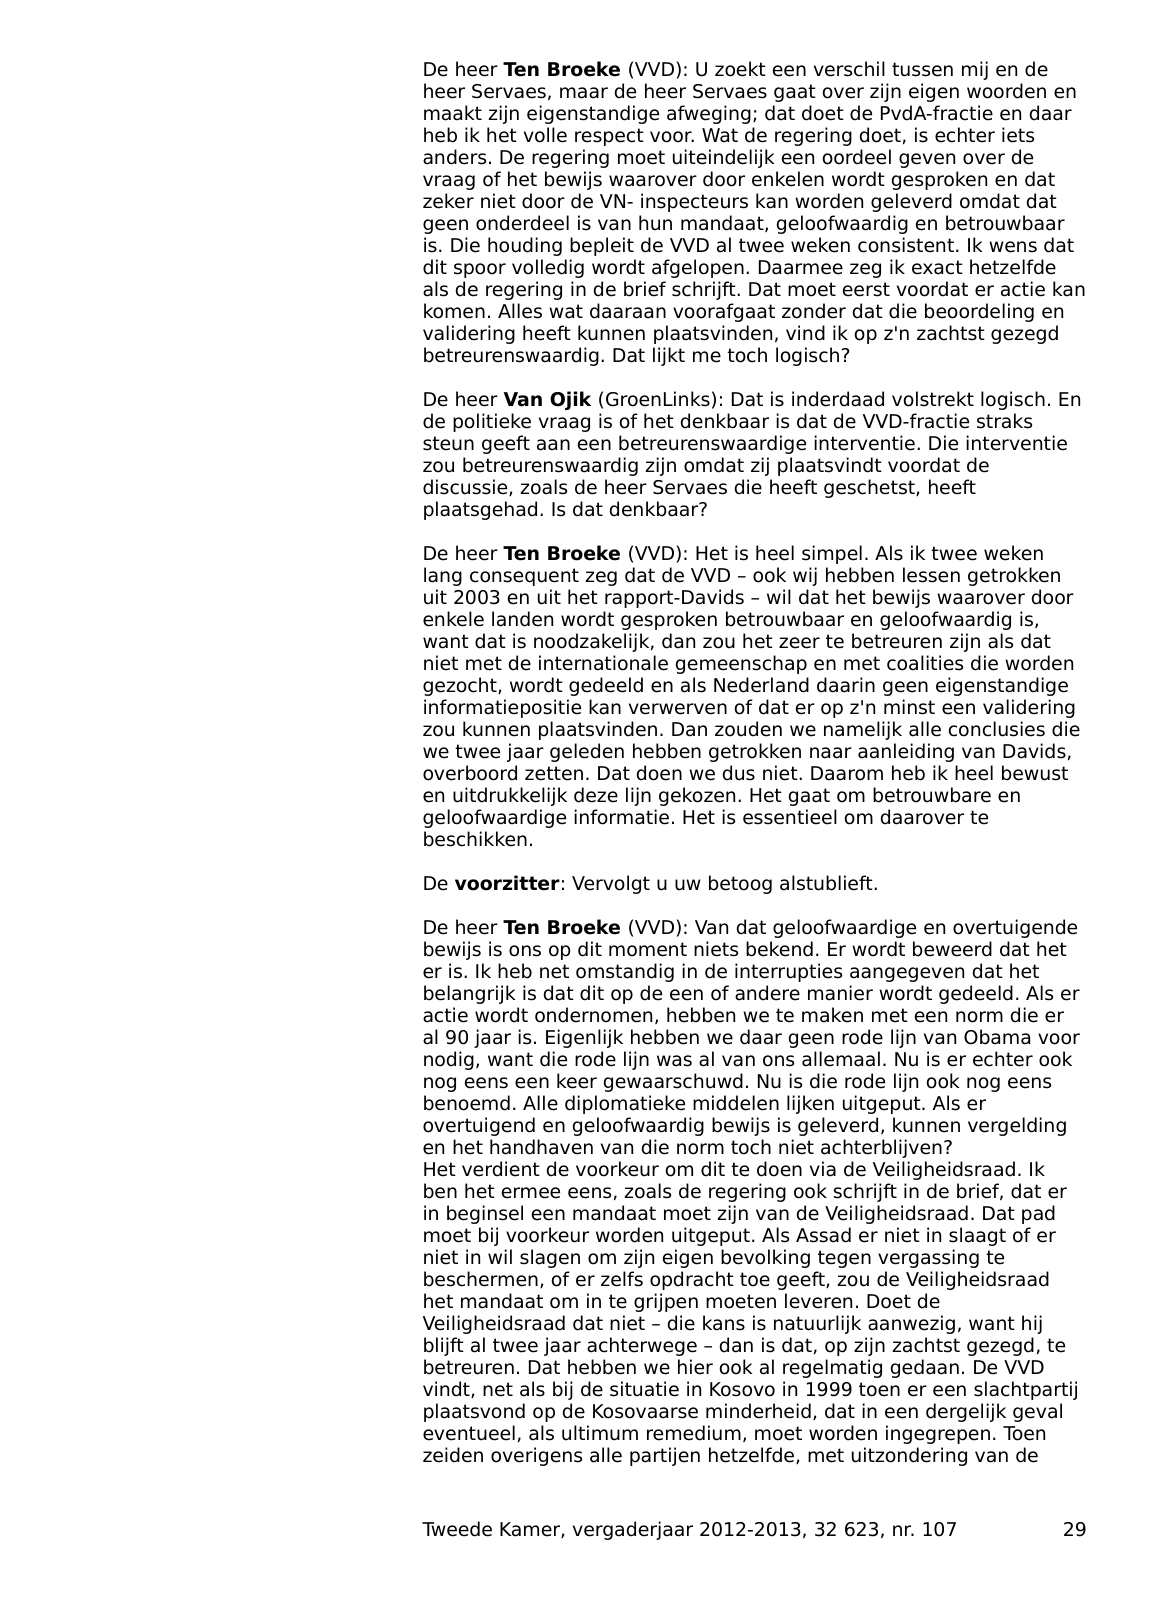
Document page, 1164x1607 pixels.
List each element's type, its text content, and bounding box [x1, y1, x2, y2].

text De heer Ten Broeke (VVD): Het is heel simpel. Als ik twee weken lang consequent zeg dat de VVD – ook wij hebben lessen getrokken uit 2003 en uit het rapport-Davids – wil dat het bewijs waarover door enkele landen wordt gesproken betrouwbaar en geloofwaardig is, want dat is noodzakelijk, dan zou het zeer te betreuren zijn als dat niet met de internationale gemeenschap en met coalities die worden gezocht, wordt gedeeld en als Nederland daarin geen eigenstandige informatiepositie kan verwerven of dat er op z'n minst een validering zou kunnen plaatsvinden. Dan zouden we namelijk alle conclusies die we twee jaar geleden hebben getrokken naar aanleiding van Davids, overboord zetten. Dat doen we dus niet. Daarom heb ik heel bewust en uitdrukkelijk deze lijn gekozen. Het gaat om betrouwbare en geloofwaardige informatie. Het is essentieel om daarover te beschikken. [422, 543, 1087, 851]
text De heer Ten Broeke (VVD): Van dat geloofwaardige en overtuigende bewijs is ons op dit moment niets bekend. Er wordt beweerd dat het er is. Ik heb net omstandig in de interrupties aangegeven dat het belangrijk is dat dit op de een of andere manier wordt gedeeld. Als er actie wordt ondernomen, hebben we te maken met een norm die er al 90 jaar is. Eigenlijk hebben we daar geen rode lijn van Obama voor nodig, want die rode lijn was al van ons allemaal. Nu is er echter ook nog eens een keer gewaarschuwd. Nu is die rode lijn ook nog eens benoemd. Alle diplomatieke middelen lijken uitgeput. Als er overtuigend en geloofwaardig bewijs is geleverd, kunnen vergelding en het handhaven van die norm toch niet achterblijven? [422, 917, 1087, 1159]
text De heer Van Ojik (GroenLinks): Dat is inderdaad volstrekt logisch. En de politieke vraag is of het denkbaar is dat de VVD-fractie straks steun geeft aan een betreurenswaardige interventie. Die interventie zou betreurenswaardig zijn omdat zij plaatsvindt voordat de discussie, zoals de heer Servaes die heeft geschetst, heeft plaatsgehad. Is dat denkbaar? [422, 389, 1087, 521]
text De heer Ten Broeke (VVD): U zoekt een verschil tussen mij en de heer Servaes, maar de heer Servaes gaat over zijn eigen woorden en maakt zijn eigenstandige afweging; dat doet de PvdA-fractie en daar heb ik het volle respect voor. Wat de regering doet, is echter iets anders. De regering moet uiteindelijk een oordeel geven over de vraag of het bewijs waarover door enkelen wordt gesproken en dat zeker niet door de VN- inspecteurs kan worden geleverd omdat dat geen onderdeel is van hun mandaat, geloofwaardig en betrouwbaar is. Die houding bepleit de VVD al twee weken consistent. Ik wens dat dit spoor volledig wordt afgelopen. Daarmee zeg ik exact hetzelfde als de regering in de brief schrijft. Dat moet eerst voordat er actie kan komen. Alles wat daaraan voorafgaat zonder dat die beoordeling en validering heeft kunnen plaatsvinden, vind ik op z'n zachtst gezegd betreurenswaardig. Dat lijkt me toch logisch? [422, 59, 1087, 367]
text De voorzitter: Vervolgt u uw betoog alstublieft. [422, 873, 1087, 895]
text Het verdient de voorkeur om dit te doen via de Veiligheidsraad. Ik ben het ermee eens, zoals de regering ook schrijft in de brief, dat er in beginsel een mandaat moet zijn van de Veiligheidsraad. Dat pad moet bij voorkeur worden uitgeput. Als Assad er niet in slaagt of er niet in wil slagen om zijn eigen bevolking tegen vergassing te beschermen, of er zelfs opdracht toe geeft, zou de Veiligheidsraad het mandaat om in te grijpen moeten leveren. Doet de Veiligheidsraad dat niet – die kans is natuurlijk aanwezig, want hij blijft al twee jaar achterwege – dan is dat, op zijn zachtst gezegd, te betreuren. Dat hebben we hier ook al regelmatig gedaan. De VVD vindt, net als bij de situatie in Kosovo in 1999 toen er een slachtpartij plaatsvond op de Kosovaarse minderheid, dat in een dergelijk geval eventueel, als ultimum remedium, moet worden ingegrepen. Toen zeiden overigens alle partijen hetzelfde, met uitzondering van de [422, 1159, 1087, 1467]
